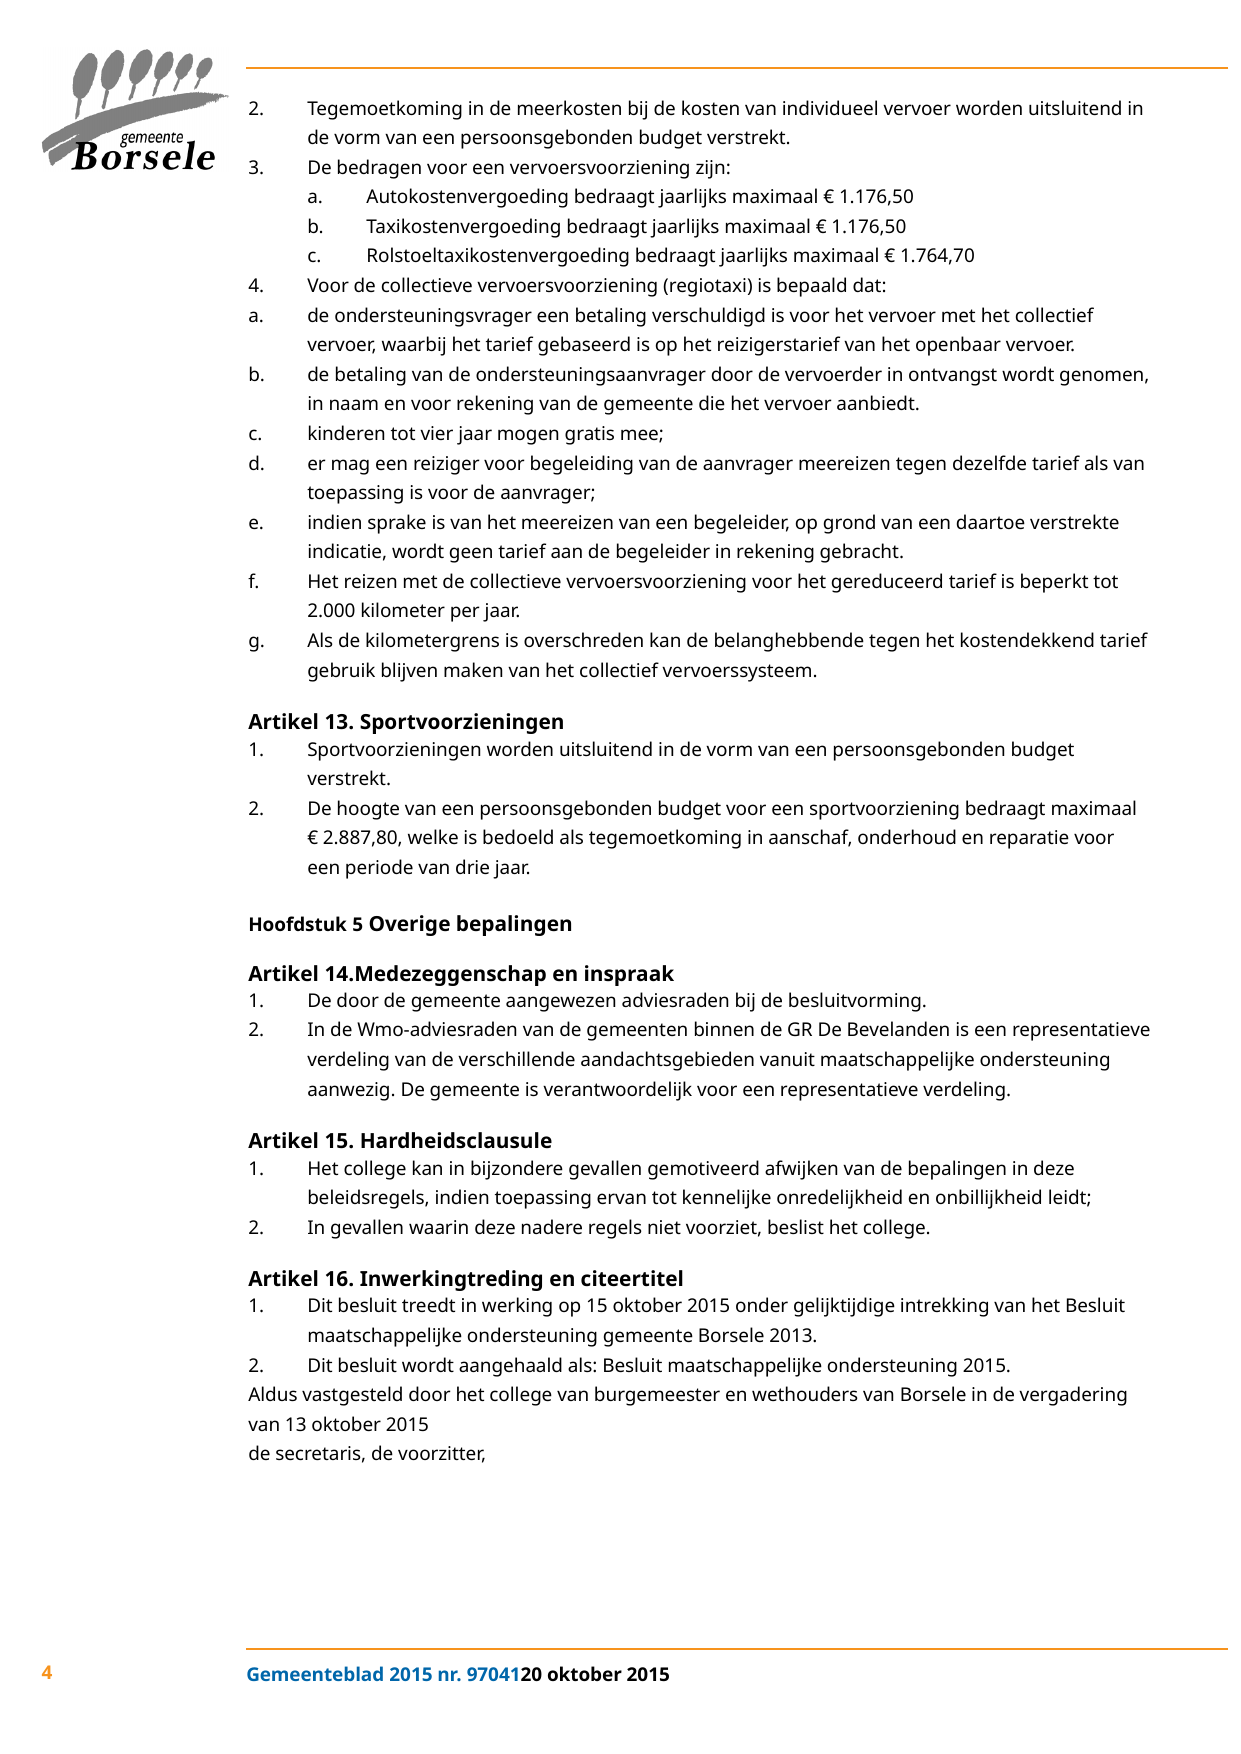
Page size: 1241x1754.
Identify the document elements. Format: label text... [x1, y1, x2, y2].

list kinderen tot vier jaar mogen gratis mee; [248, 420, 1152, 446]
list Autokostenvergoeding bedraagt jaarlijks maximaal € 1.176,50 [307, 183, 1152, 209]
text Aldus vastgesteld door het college van burgemeester en wethouders van Borsele in de vergadering van 13 oktober 2015 [248, 1381, 1152, 1437]
list Als de kilometergrens is overschreden kan de belanghebbende tegen het kostendekkend tarief gebruik blijven maken van het collectief vervoerssysteem. [248, 627, 1152, 683]
list Voor de collectieve vervoersvoorziening (regiotaxi) is bepaald dat: [248, 272, 1152, 298]
text de secretaris, de voorzitter, [248, 1441, 1152, 1466]
list In gevallen waarin deze nadere regels niet voorziet, beslist het college. [248, 1214, 1152, 1239]
list De bedragen voor een vervoersvoorziening zijn: [248, 154, 1152, 180]
list De door de gemeente aangewezen adviesraden bij de besluitvorming. [248, 987, 1152, 1013]
list De hoogte van een persoonsgebonden budget voor een sportvoorziening bedraagt maximaal € 2.887,80, welke is bedoeld als tegemoetkoming in aanschaf, onderhoud en reparatie voor een periode van drie jaar. [248, 795, 1152, 880]
list indien sprake is van het meereizen van een begeleider, op grond van een daartoe verstrekte indicatie, wordt geen tarief aan de begeleider in rekening gebracht. [248, 509, 1152, 564]
list Taxikostenvergoeding bedraagt jaarlijks maximaal € 1.176,50 [307, 213, 1152, 239]
text Artikel 14.Medezeggenschap en inspraak [248, 959, 1152, 987]
list Rolstoeltaxikostenvergoeding bedraagt jaarlijks maximaal € 1.764,70 [307, 243, 1152, 268]
text Hoofdstuk 5 Overige bepalingen [248, 909, 1152, 938]
list Sportvoorzieningen worden uitsluitend in de vorm van een persoonsgebonden budget verstrekt. [248, 736, 1152, 791]
list Het college kan in bijzondere gevallen gemotiveerd afwijken van de bepalingen in deze beleidsregels, indien toepassing ervan tot kennelijke onredelijkheid en onbillijkheid leidt; [248, 1155, 1152, 1210]
text Artikel 16. Inwerkingtreding en citeertitel [248, 1264, 1152, 1293]
list de betaling van de ondersteuningsaanvrager door de vervoerder in ontvangst wordt genomen, in naam en voor rekening van de gemeente die het vervoer aanbiedt. [248, 361, 1152, 416]
list de ondersteuningsvrager een betaling verschuldigd is voor het vervoer met het collectief vervoer, waarbij het tarief gebaseerd is op het reizigerstarief van het openbaar vervoer. [248, 302, 1152, 357]
text Artikel 13. Sportvoorzieningen [248, 707, 1152, 736]
list er mag een reiziger voor begeleiding van de aanvrager meereizen tegen dezelfde tarief als van toepassing is voor de aanvrager; [248, 450, 1152, 505]
list Tegemoetkoming in de meerkosten bij de kosten van individueel vervoer worden uitsluitend in de vorm van een persoonsgebonden budget verstrekt. [248, 95, 1152, 150]
list Dit besluit wordt aangehaald als: Besluit maatschappelijke ondersteuning 2015. [248, 1352, 1152, 1378]
list Het reizen met de collectieve vervoersvoorziening voor het gereduceerd tarief is beperkt tot 2.000 kilometer per jaar. [248, 568, 1152, 623]
text Artikel 15. Hardheidsclausule [248, 1126, 1152, 1155]
list Dit besluit treedt in werking op 15 oktober 2015 onder gelijktijdige intrekking van het Besluit maatschappelijke ondersteuning gemeente Borsele 2013. [248, 1293, 1152, 1348]
list In de Wmo-adviesraden van de gemeenten binnen de GR De Bevelanden is een representatieve verdeling van de verschillende aandachtsgebieden vanuit maatschappelijke ondersteuning aanwezig. De gemeente is verantwoordelijk voor een representatieve verdeling. [248, 1017, 1152, 1102]
picture [41, 47, 231, 172]
